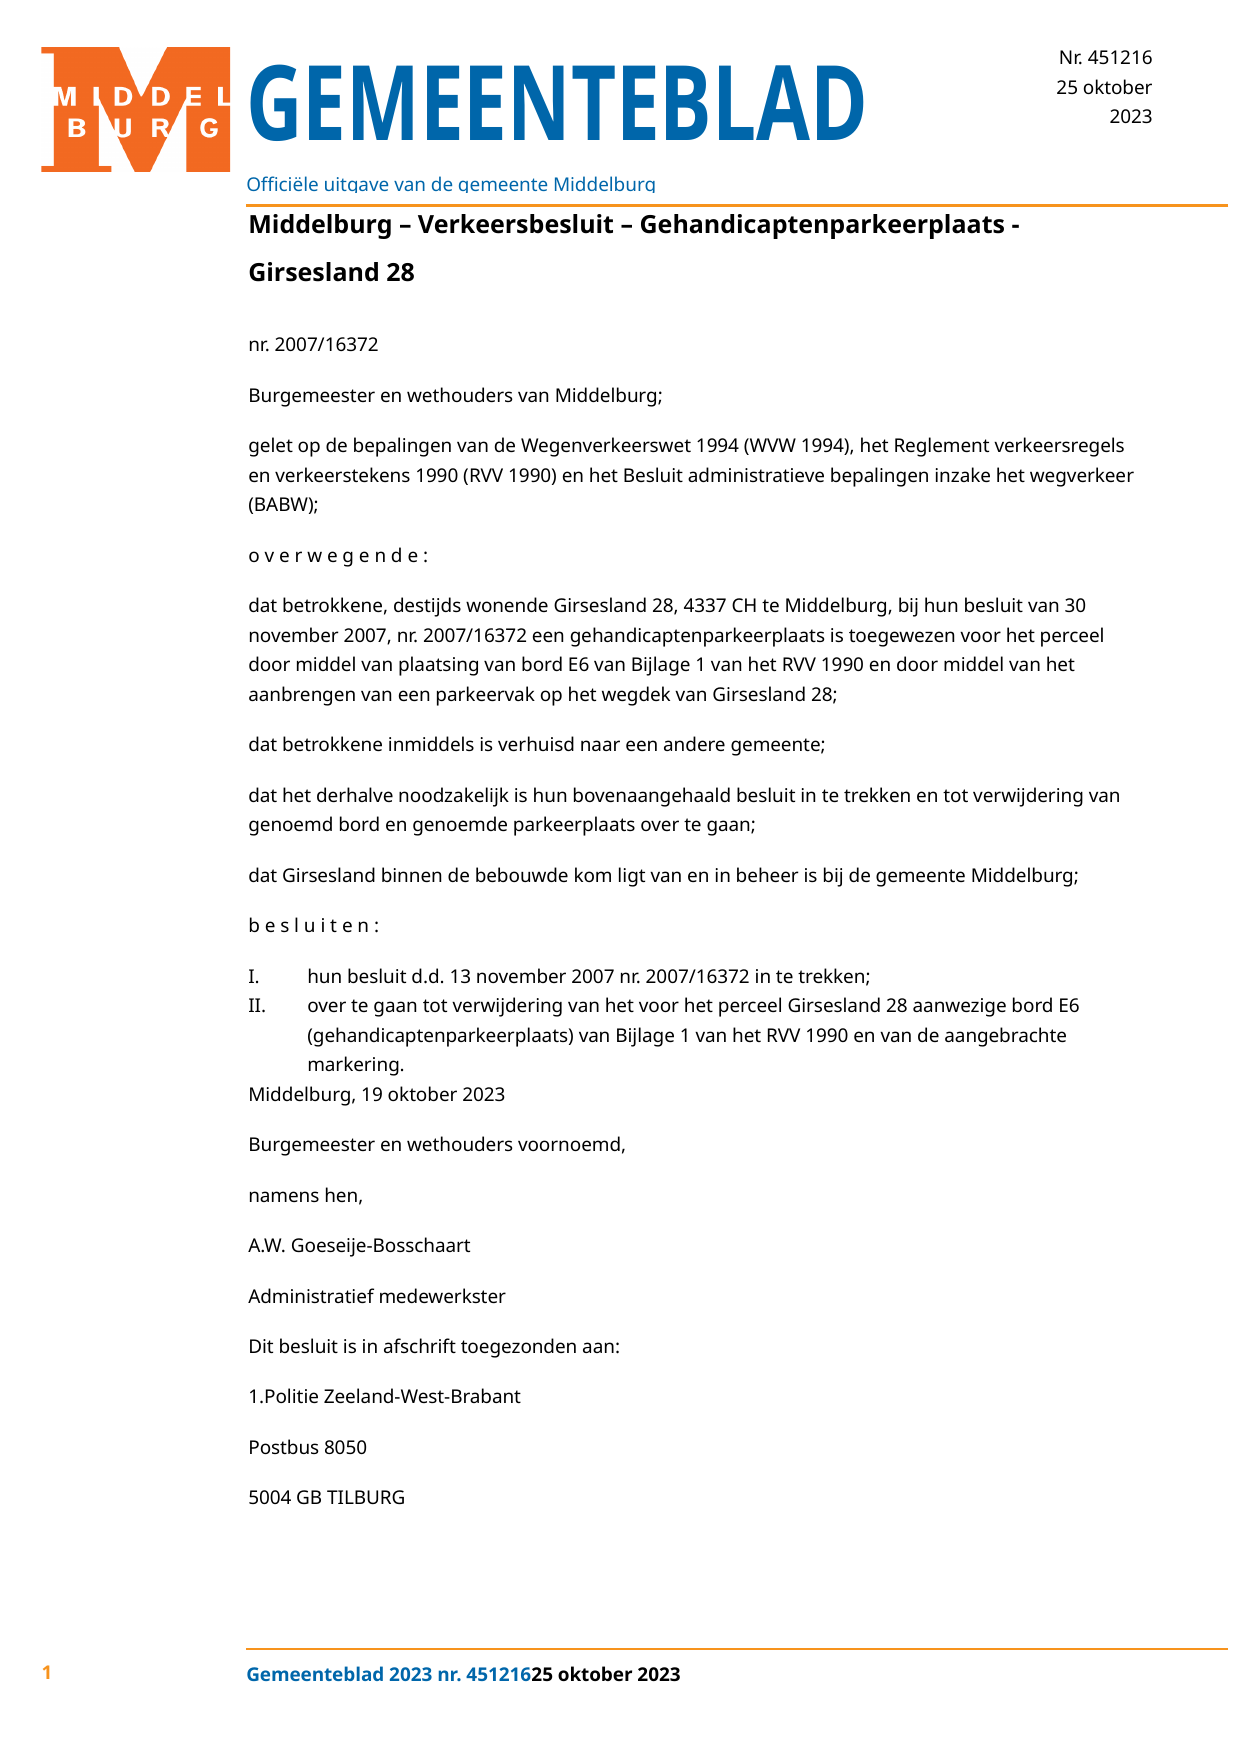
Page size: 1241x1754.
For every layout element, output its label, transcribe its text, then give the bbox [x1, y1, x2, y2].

text 5004 GB TILBURG [248, 1484, 1152, 1510]
text gelet op de bepalingen van de Wegenverkeerswet 1994 (WVW 1994), het Reglement verkeersregels en verkeerstekens 1990 (RVV 1990) en het Besluit administratieve bepalingen inzake het wegverkeer (BABW); [248, 432, 1152, 517]
text dat betrokkene inmiddels is verhuisd naar een andere gemeente; [248, 732, 1152, 757]
list over te gaan tot verwijdering van het voor het perceel Girsesland 28 aanwezige bord E6 (gehandicaptenparkeerplaats) van Bijlage 1 van het RVV 1990 en van de aangebrachte markering. [248, 992, 1152, 1077]
text dat Girsesland binnen de bebouwde kom ligt van en in beheer is bij de gemeente Middelburg; [248, 862, 1152, 888]
text nr. 2007/16372 [248, 332, 1152, 357]
list hun besluit d.d. 13 november 2007 nr. 2007/16372 in te trekken; [248, 963, 1152, 988]
text Middelburg, 19 oktober 2023 [248, 1081, 1152, 1107]
text Burgemeester en wethouders voornoemd, [248, 1132, 1152, 1157]
text Postbus 8050 [248, 1434, 1152, 1460]
text Middelburg – Verkeersbesluit – Gehandicaptenparkeerplaats - Girsesland 28 [248, 207, 1152, 288]
text namens hen, [248, 1182, 1152, 1208]
text dat betrokkene, destijds wonende Girsesland 28, 4337 CH te Middelburg, bij hun besluit van 30 november 2007, nr. 2007/16372 een gehandicaptenparkeerplaats is toegewezen voor het perceel door middel van plaatsing van bord E6 van Bijlage 1 van het RVV 1990 en door middel van het aanbrengen van een parkeervak op het wegdek van Girsesland 28; [248, 592, 1152, 707]
text b e s l u i t e n : [248, 912, 1152, 938]
text Administratief medewerkster [248, 1283, 1152, 1308]
text o v e r w e g e n d e : [248, 542, 1152, 568]
picture [41, 47, 231, 172]
text Dit besluit is in afschrift toegezonden aan: [248, 1333, 1152, 1359]
text 1.Politie Zeeland-West-Brabant [248, 1384, 1152, 1409]
text dat het derhalve noodzakelijk is hun bovenaangehaald besluit in te trekken en tot verwijdering van genoemd bord en genoemde parkeerplaats over te gaan; [248, 782, 1152, 837]
text Burgemeester en wethouders van Middelburg; [248, 382, 1152, 408]
text A.W. Goeseije-Bosschaart [248, 1232, 1152, 1258]
